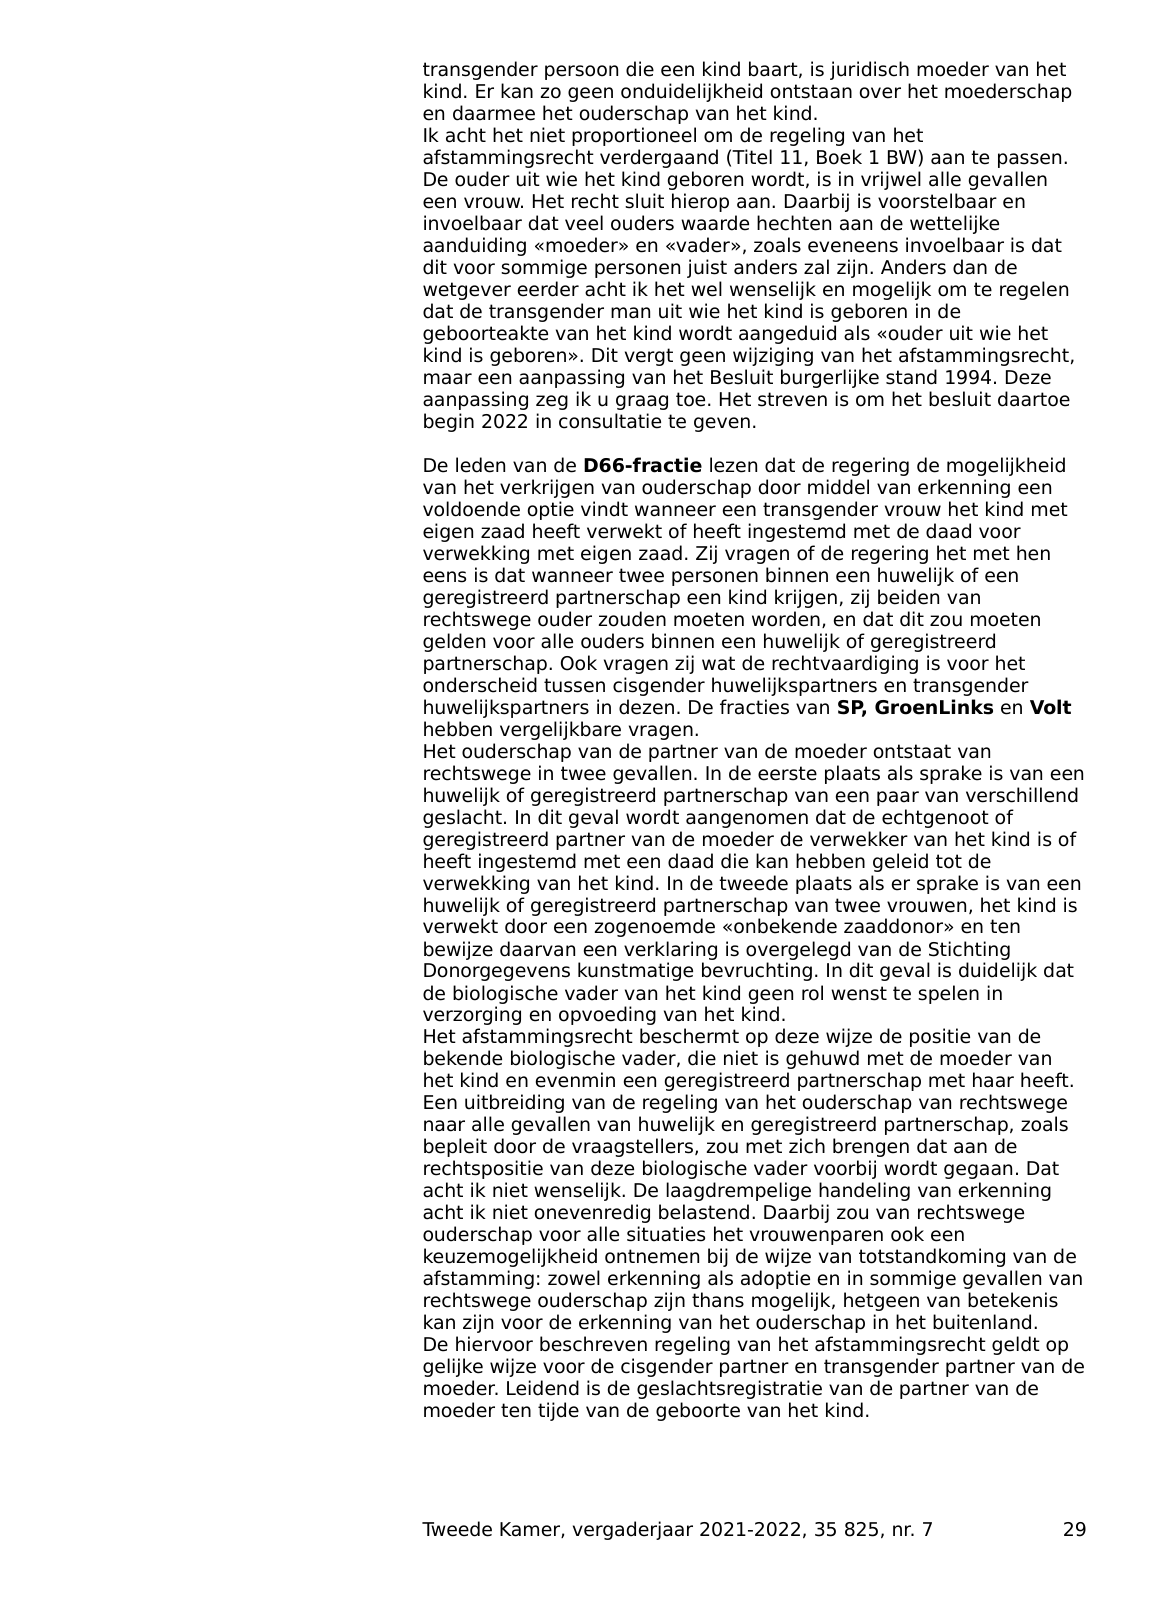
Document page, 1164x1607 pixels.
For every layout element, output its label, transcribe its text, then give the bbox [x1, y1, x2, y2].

text Het afstammingsrecht beschermt op deze wijze de positie van de bekende biologische vader, die niet is gehuwd met de moeder van het kind en evenmin een geregistreerd partnerschap met haar heeft. Een uitbreiding van de regeling van het ouderschap van rechtswege naar alle gevallen van huwelijk en geregistreerd partnerschap, zoals bepleit door de vraagstellers, zou met zich brengen dat aan de rechtspositie van deze biologische vader voorbij wordt gegaan. Dat acht ik niet wenselijk. De laagdrempelige handeling van erkenning acht ik niet onevenredig belastend. Daarbij zou van rechtswege ouderschap voor alle situaties het vrouwenparen ook een keuzemogelijkheid ontnemen bij de wijze van totstandkoming van de afstamming: zowel erkenning als adoptie en in sommige gevallen van rechtswege ouderschap zijn thans mogelijk, hetgeen van betekenis kan zijn voor de erkenning van het ouderschap in het buitenland. [422, 1026, 1087, 1334]
text transgender persoon die een kind baart, is juridisch moeder van het kind. Er kan zo geen onduidelijkheid ontstaan over het moederschap en daarmee het ouderschap van het kind. [422, 59, 1087, 125]
text De hiervoor beschreven regeling van het afstammingsrecht geldt op gelijke wijze voor de cisgender partner en transgender partner van de moeder. Leidend is de geslachtsregistratie van de partner van de moeder ten tijde van de geboorte van het kind. [422, 1334, 1087, 1422]
text Ik acht het niet proportioneel om de regeling van het afstammingsrecht verdergaand (Titel 11, Boek 1 BW) aan te passen. De ouder uit wie het kind geboren wordt, is in vrijwel alle gevallen een vrouw. Het recht sluit hierop aan. Daarbij is voorstelbaar en invoelbaar dat veel ouders waarde hechten aan de wettelijke aanduiding «moeder» en «vader», zoals eveneens invoelbaar is dat dit voor sommige personen juist anders zal zijn. Anders dan de wetgever eerder acht ik het wel wenselijk en mogelijk om te regelen dat de transgender man uit wie het kind is geboren in de geboorteakte van het kind wordt aangeduid als «ouder uit wie het kind is geboren». Dit vergt geen wijziging van het afstammingsrecht, maar een aanpassing van het Besluit burgerlijke stand 1994. Deze aanpassing zeg ik u graag toe. Het streven is om het besluit daartoe begin 2022 in consultatie te geven. [422, 125, 1087, 433]
text Het ouderschap van de partner van de moeder ontstaat van rechtswege in twee gevallen. In de eerste plaats als sprake is van een huwelijk of geregistreerd partnerschap van een paar van verschillend geslacht. In dit geval wordt aangenomen dat de echtgenoot of geregistreerd partner van de moeder de verwekker van het kind is of heeft ingestemd met een daad die kan hebben geleid tot de verwekking van het kind. In de tweede plaats als er sprake is van een huwelijk of geregistreerd partnerschap van twee vrouwen, het kind is verwekt door een zogenoemde «onbekende zaaddonor» en ten bewijze daarvan een verklaring is overgelegd van de Stichting Donorgegevens kunstmatige bevruchting. In dit geval is duidelijk dat de biologische vader van het kind geen rol wenst te spelen in verzorging en opvoeding van het kind. [422, 741, 1087, 1026]
text De leden van de D66-fractie lezen dat de regering de mogelijkheid van het verkrijgen van ouderschap door middel van erkenning een voldoende optie vindt wanneer een transgender vrouw het kind met eigen zaad heeft verwekt of heeft ingestemd met de daad voor verwekking met eigen zaad. Zij vragen of de regering het met hen eens is dat wanneer twee personen binnen een huwelijk of een geregistreerd partnerschap een kind krijgen, zij beiden van rechtswege ouder zouden moeten worden, en dat dit zou moeten gelden voor alle ouders binnen een huwelijk of geregistreerd partnerschap. Ook vragen zij wat de rechtvaardiging is voor het onderscheid tussen cisgender huwelijkspartners en transgender huwelijkspartners in dezen. De fracties van SP, GroenLinks en Volt hebben vergelijkbare vragen. [422, 455, 1087, 741]
